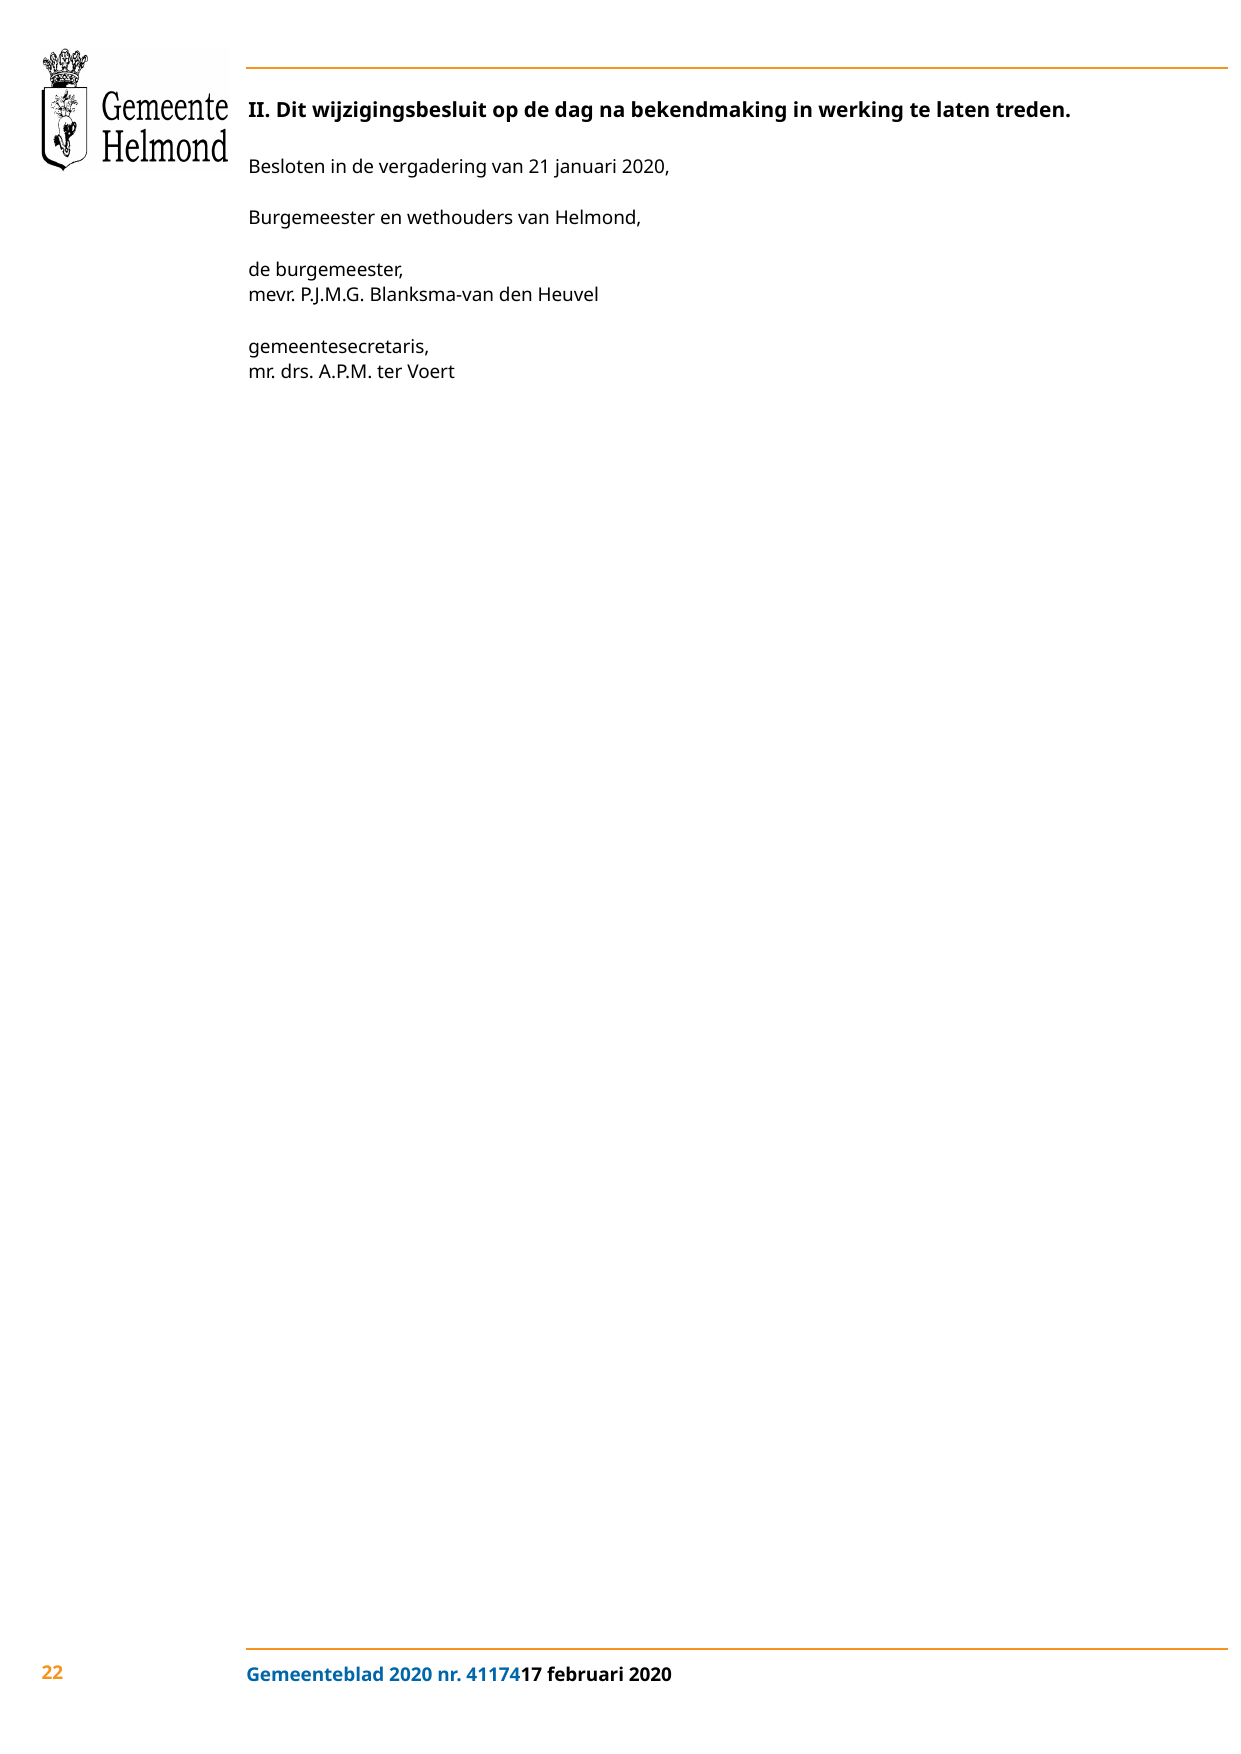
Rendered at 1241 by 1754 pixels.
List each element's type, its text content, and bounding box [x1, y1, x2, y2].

text II. Dit wijzigingsbesluit op de dag na bekendmaking in werking te laten treden. [248, 95, 1152, 123]
text Burgemeester en wethouders van Helmond, [248, 204, 1152, 230]
text de burgemeester, [248, 256, 1152, 281]
text Besloten in de vergadering van 21 januari 2020, [248, 153, 1152, 178]
text mr. drs. A.P.M. ter Voert [248, 359, 1152, 384]
text mevr. P.J.M.G. Blanksma-van den Heuvel [248, 281, 1152, 307]
text gemeentesecretaris, [248, 333, 1152, 359]
picture [41, 47, 231, 172]
